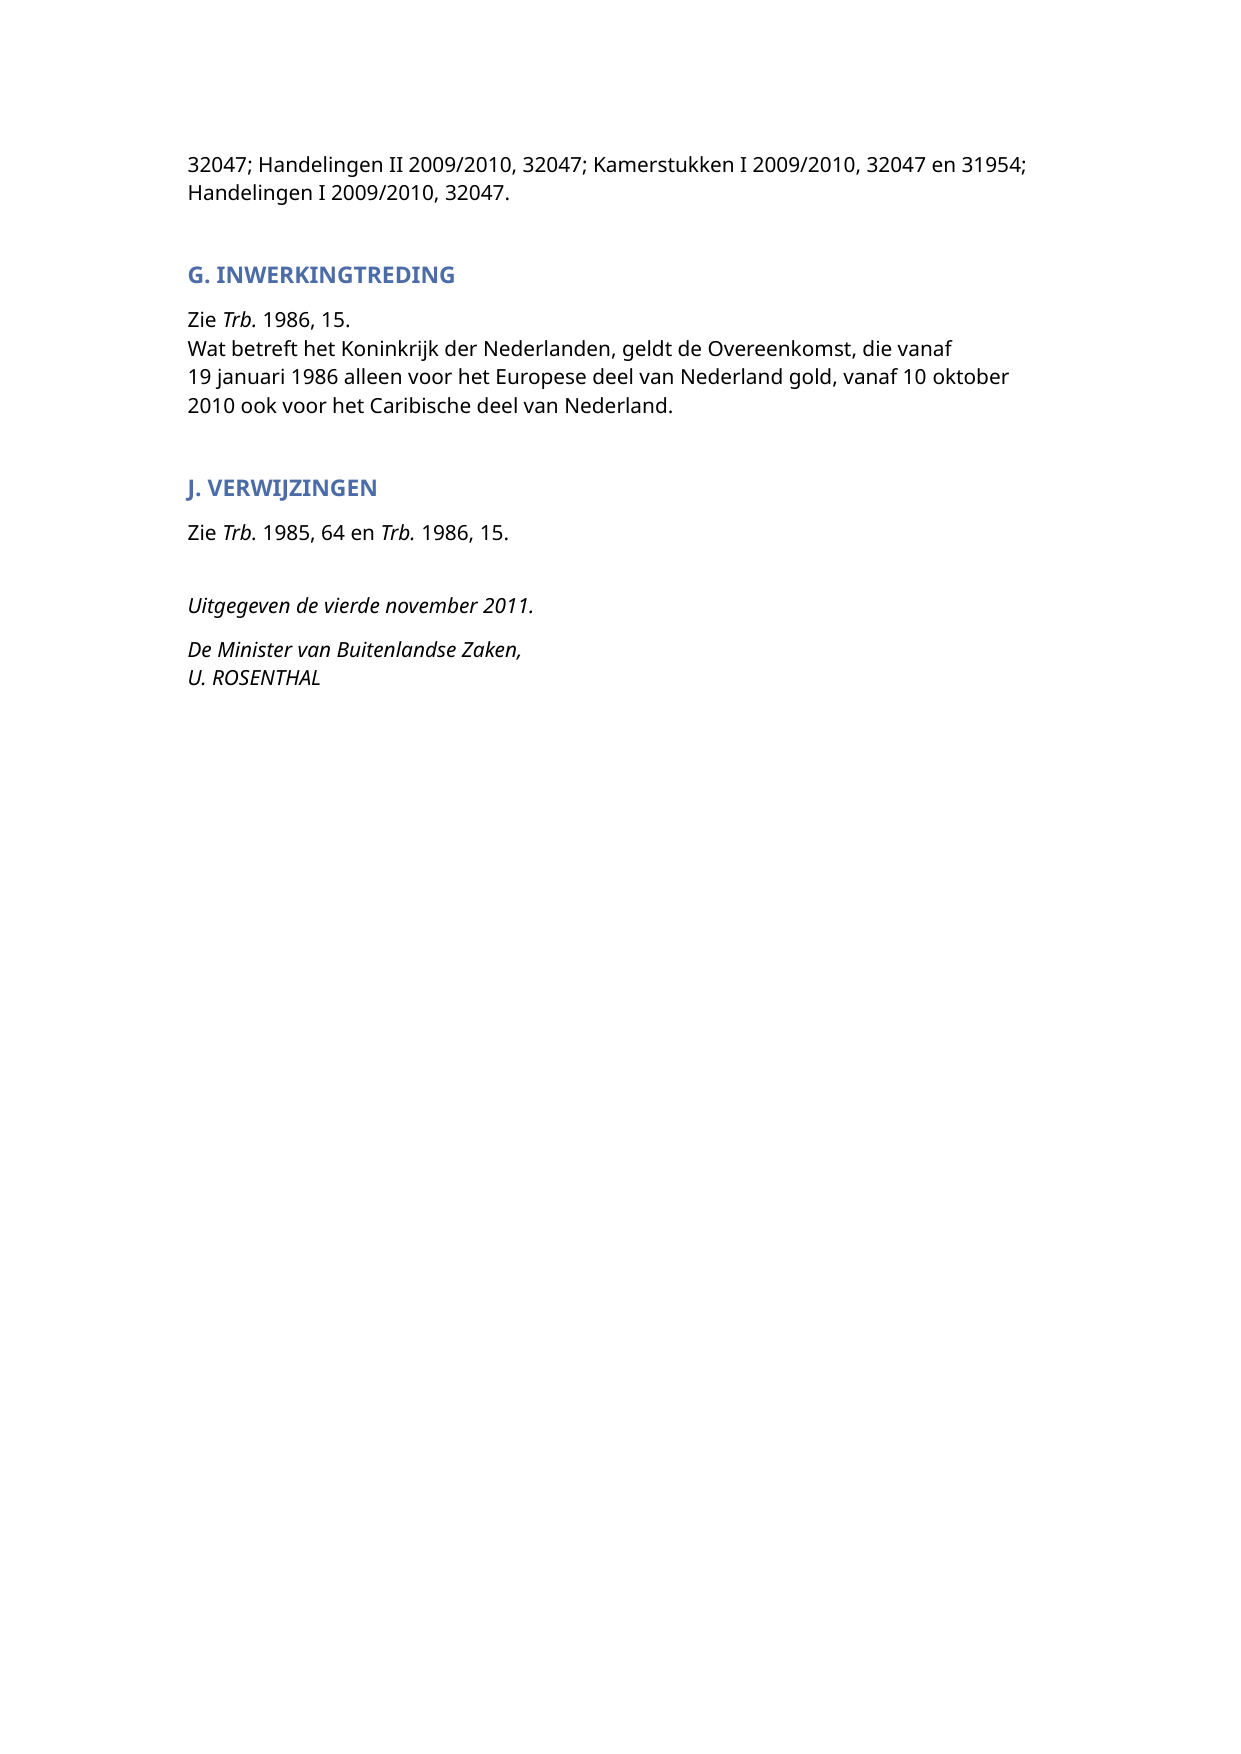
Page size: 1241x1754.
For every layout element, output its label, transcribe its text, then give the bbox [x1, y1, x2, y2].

text De Minister van Buitenlandse Zaken, [187, 635, 1053, 663]
text Zie Trb. 1986, 15. [187, 306, 1053, 334]
text Uitgegeven de vierde november 2011. [187, 592, 1053, 620]
text 32047; Handelingen II 2009/2010, 32047; Kamerstukken I 2009/2010, 32047 en 31954; Handelingen I 2009/2010, 32047. [187, 150, 1053, 207]
text Wat betreft het Koninkrijk der Nederlanden, geldt de Overeenkomst, die vanaf 19 januari 1986 alleen voor het Europese deel van Nederland gold, vanaf 10 oktober 2010 ook voor het Caribische deel van Nederland. [187, 334, 1053, 419]
subtitle J. VERWIJZINGEN [187, 472, 1053, 503]
text Zie Trb. 1985, 64 en Trb. 1986, 15. [187, 518, 1053, 547]
subtitle G. INWERKINGTREDING [187, 259, 1053, 291]
text U. ROSENTHAL [187, 663, 1053, 692]
